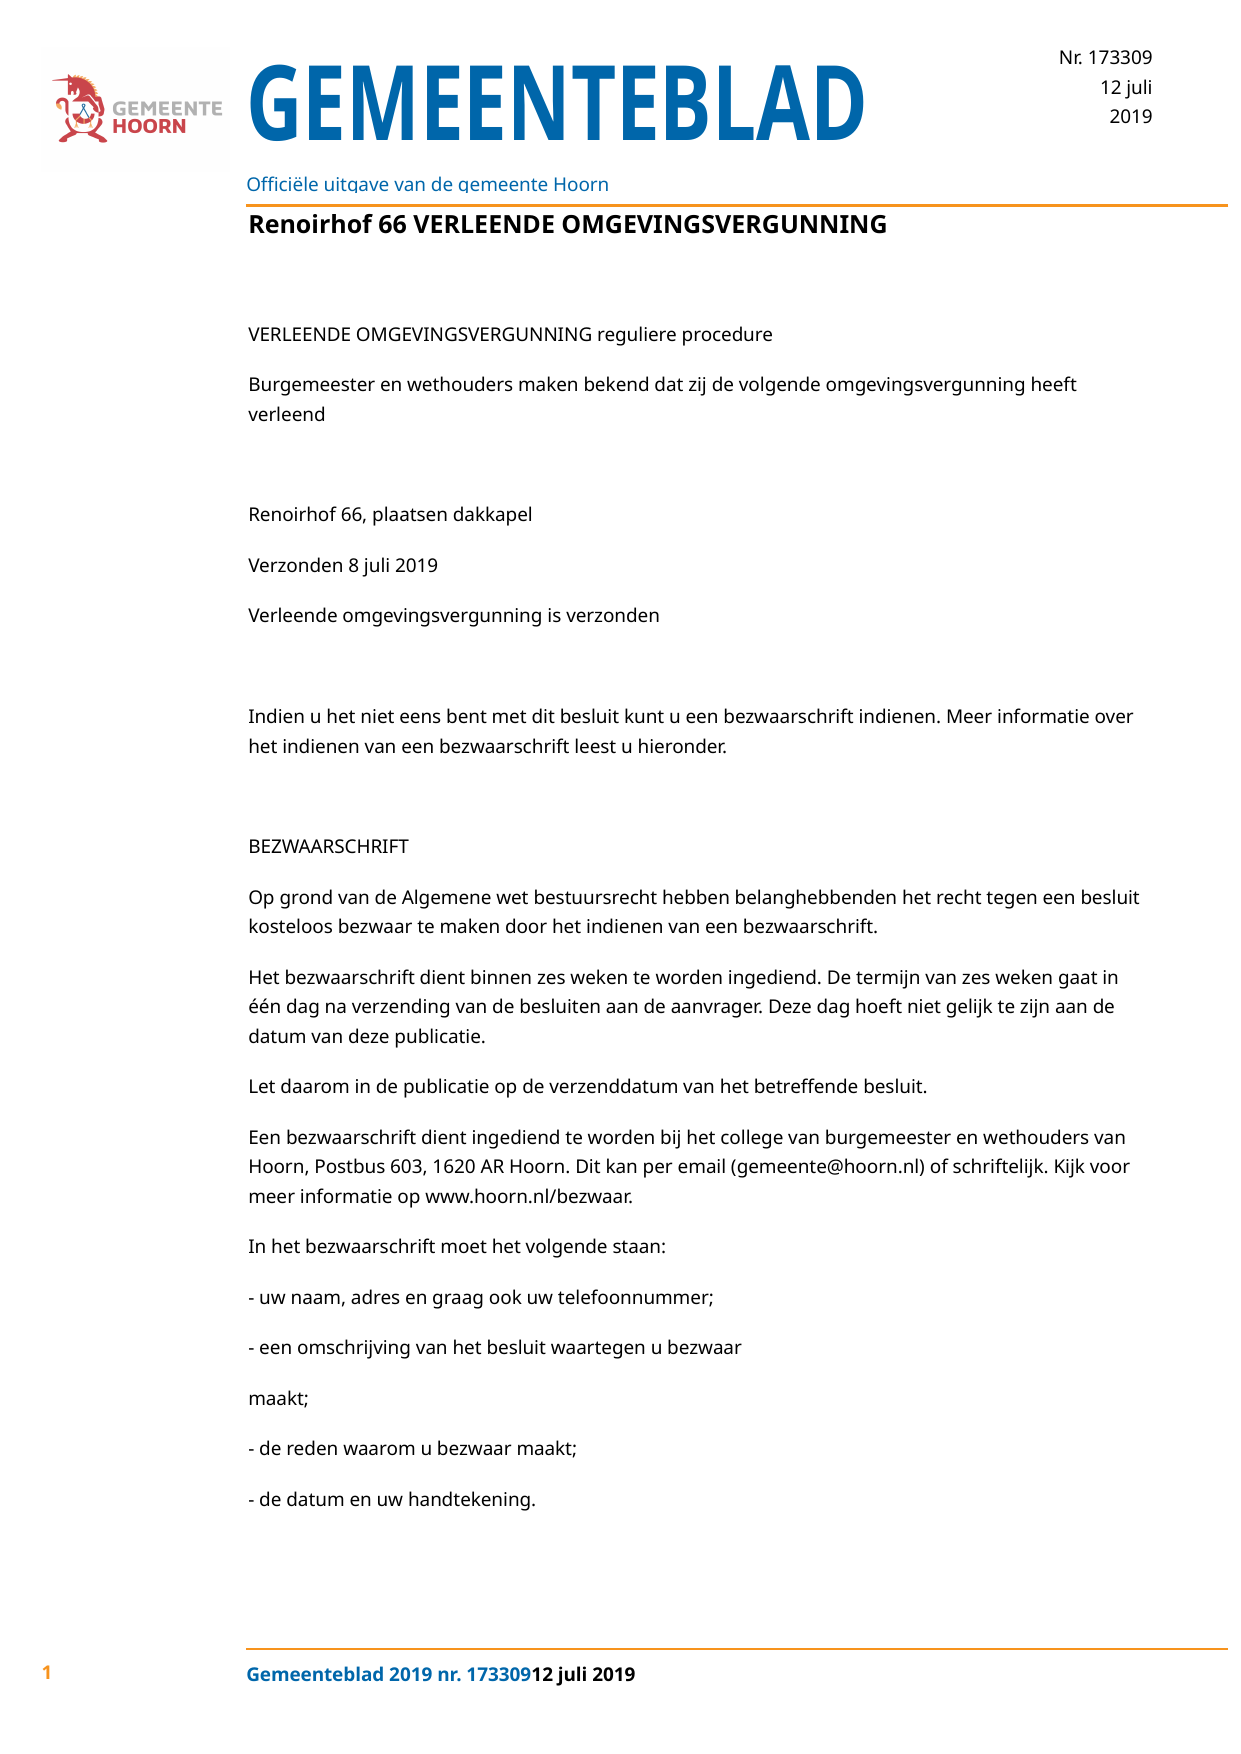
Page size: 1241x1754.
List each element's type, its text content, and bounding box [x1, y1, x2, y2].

text Verzonden 8 juli 2019 [248, 552, 1152, 578]
text Renoirhof 66 VERLEENDE OMGEVINGSVERGUNNING [248, 207, 1152, 241]
text - de reden waarom u bezwaar maakt; [248, 1435, 1152, 1461]
text Renoirhof 66, plaatsen dakkapel [248, 502, 1152, 527]
text - een omschrijving van het besluit waartegen u bezwaar [248, 1334, 1152, 1360]
text VERLEENDE OMGEVINGSVERGUNNING reguliere procedure [248, 321, 1152, 346]
text Verleende omgevingsvergunning is verzonden [248, 602, 1152, 628]
text Indien u het niet eens bent met dit besluit kunt u een bezwaarschrift indienen. Meer informatie over het indienen van een bezwaarschrift leest u hieronder. [248, 703, 1152, 758]
text BEZWAARSCHRIFT [248, 834, 1152, 859]
text Het bezwaarschrift dient binnen zes weken te worden ingediend. De termijn van zes weken gaat in één dag na verzending van de besluiten aan de aanvrager. Deze dag hoeft niet gelijk te zijn aan de datum van deze publicatie. [248, 964, 1152, 1049]
text Let daarom in de publicatie op de verzenddatum van het betreffende besluit. [248, 1074, 1152, 1099]
text Burgemeester en wethouders maken bekend dat zij de volgende omgevingsvergunning heeft verleend [248, 371, 1152, 426]
text In het bezwaarschrift moet het volgende staan: [248, 1234, 1152, 1259]
text Op grond van de Algemene wet bestuursrecht hebben belanghebbenden het recht tegen een besluit kosteloos bezwaar te maken door het indienen van een bezwaarschrift. [248, 884, 1152, 939]
text - uw naam, adres en graag ook uw telefoonnummer; [248, 1284, 1152, 1310]
text Een bezwaarschrift dient ingediend te worden bij het college van burgemeester en wethouders van Hoorn, Postbus 603, 1620 AR Hoorn. Dit kan per email (gemeente@hoorn.nl) of schriftelijk. Kijk voor meer informatie op www.hoorn.nl/bezwaar. [248, 1124, 1152, 1209]
text maakt; [248, 1385, 1152, 1411]
picture [41, 47, 231, 172]
text - de datum en uw handtekening. [248, 1486, 1152, 1511]
